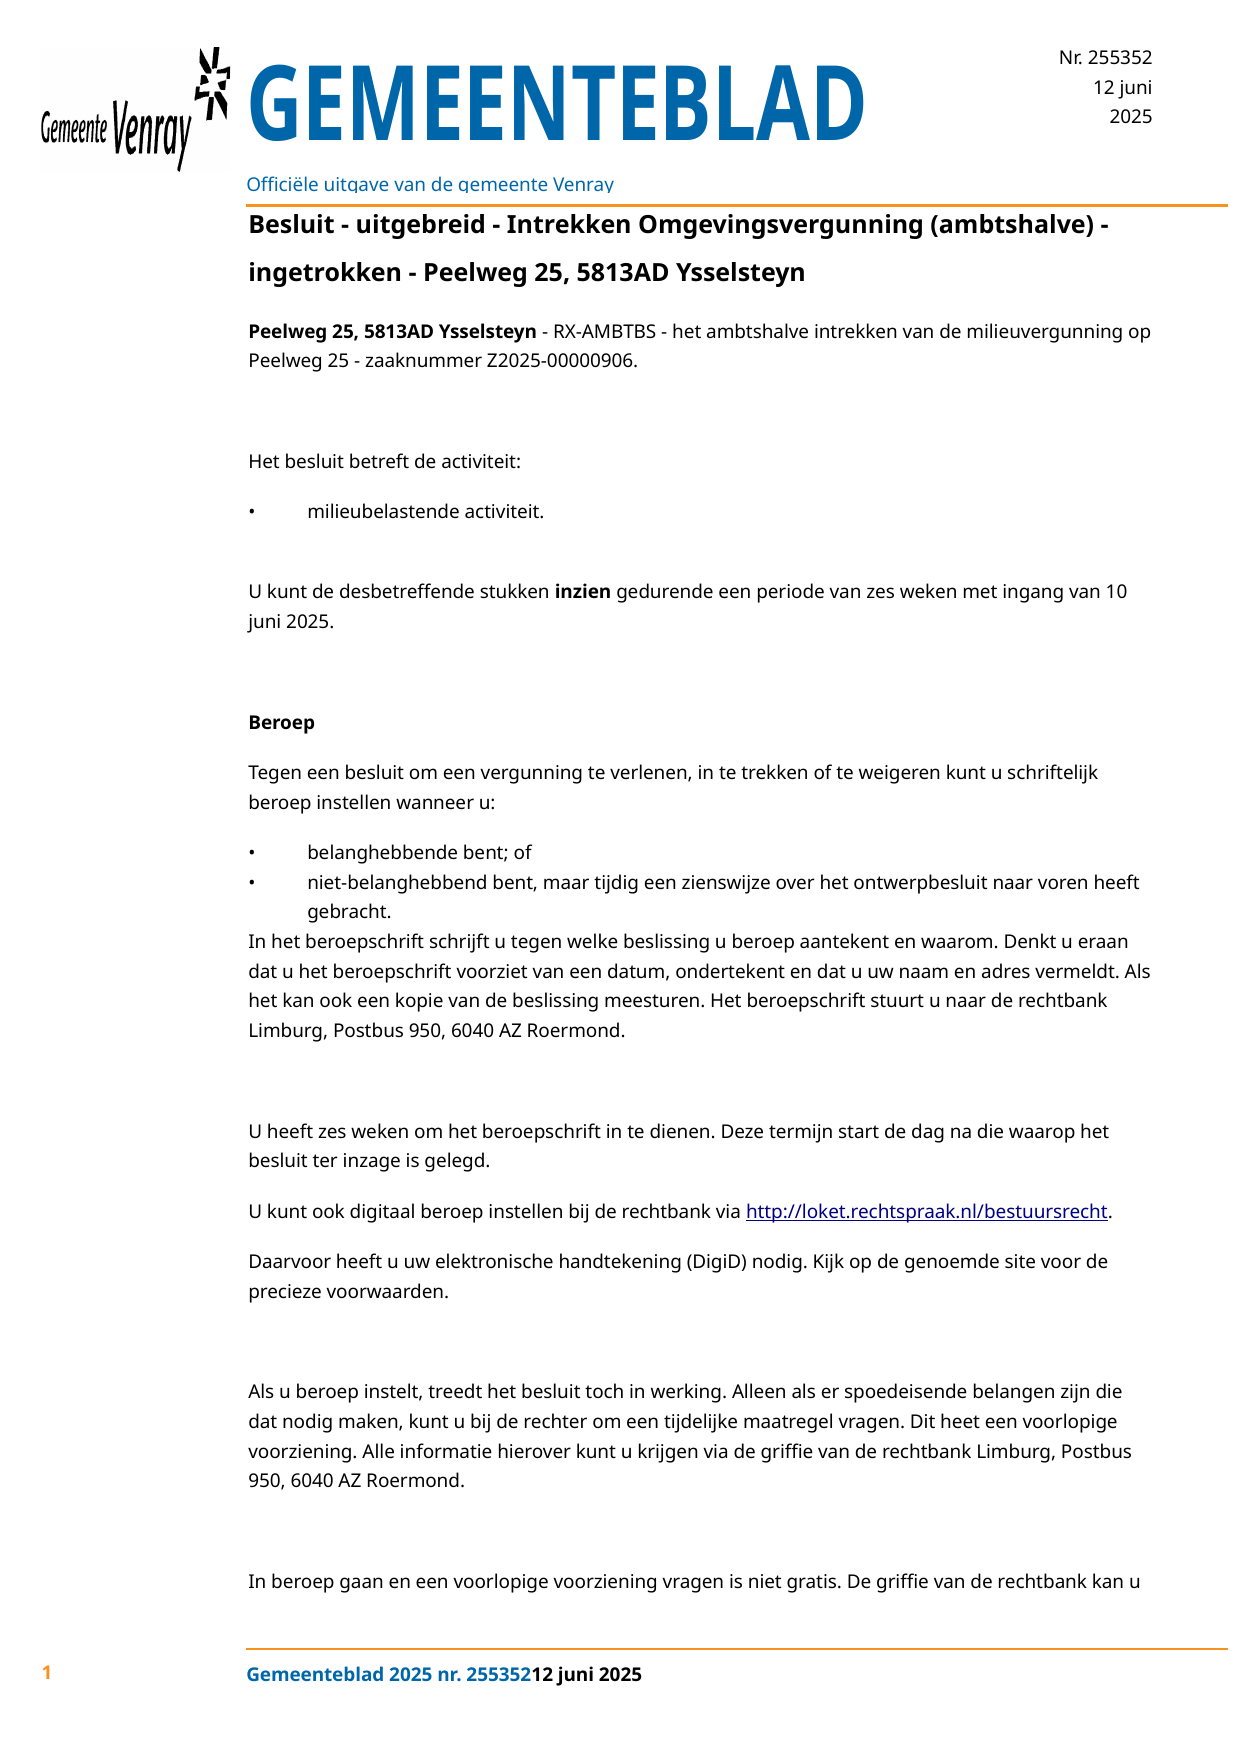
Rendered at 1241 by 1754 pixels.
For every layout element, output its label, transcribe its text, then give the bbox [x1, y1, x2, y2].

text U heeft zes weken om het beroepschrift in te dienen. Deze termijn start de dag na die waarop het besluit ter inzage is gelegd. [248, 1118, 1152, 1173]
picture [41, 47, 231, 172]
list belanghebbende bent; of [248, 839, 1152, 865]
text Peelweg 25, 5813AD Ysselsteyn - RX-AMBTBS - het ambtshalve intrekken van de milieuvergunning op Peelweg 25 - zaaknummer Z2025-00000906. [248, 318, 1152, 373]
list milieubelastende activiteit. [248, 499, 1152, 524]
text U kunt ook digitaal beroep instellen bij de rechtbank via http://loket.rechtspraak.nl/bestuursrecht. [248, 1198, 1152, 1224]
text In het beroepschrift schrijft u tegen welke beslissing u beroep aantekent en waarom. Denkt u eraan dat u het beroepschrift voorziet van een datum, ondertekent en dat u uw naam en adres vermeldt. Als het kan ook een kopie van de beslissing meesturen. Het beroepschrift stuurt u naar de rechtbank Limburg, Postbus 950, 6040 AZ Roermond. [248, 928, 1152, 1043]
text Tegen een besluit om een vergunning te verlenen, in te trekken of te weigeren kunt u schriftelijk beroep instellen wanneer u: [248, 759, 1152, 815]
text Het besluit betreft de activiteit: [248, 448, 1152, 474]
text Beroep [248, 709, 1152, 735]
text Daarvoor heeft u uw elektronische handtekening (DigiD) nodig. Kijk op de genoemde site voor de precieze voorwaarden. [248, 1248, 1152, 1304]
list niet-belanghebbend bent, maar tijdig een zienswijze over het ontwerpbesluit naar voren heeft gebracht. [248, 869, 1152, 924]
text Als u beroep instelt, treedt het besluit toch in werking. Alleen als er spoedeisende belangen zijn die dat nodig maken, kunt u bij de rechter om een tijdelijke maatregel vragen. Dit heet een voorlopige voorziening. Alle informatie hierover kunt u krijgen via de griffie van de rechtbank Limburg, Postbus 950, 6040 AZ Roermond. [248, 1379, 1152, 1493]
text Besluit - uitgebreid - Intrekken Omgevingsvergunning (ambtshalve) - ingetrokken - Peelweg 25, 5813AD Ysselsteyn [248, 207, 1152, 288]
text In beroep gaan en een voorlopige voorziening vragen is niet gratis. De griffie van de rechtbank kan u [248, 1568, 1152, 1594]
text U kunt de desbetreffende stukken inzien gedurende een periode van zes weken met ingang van 10 juni 2025. [248, 579, 1152, 634]
